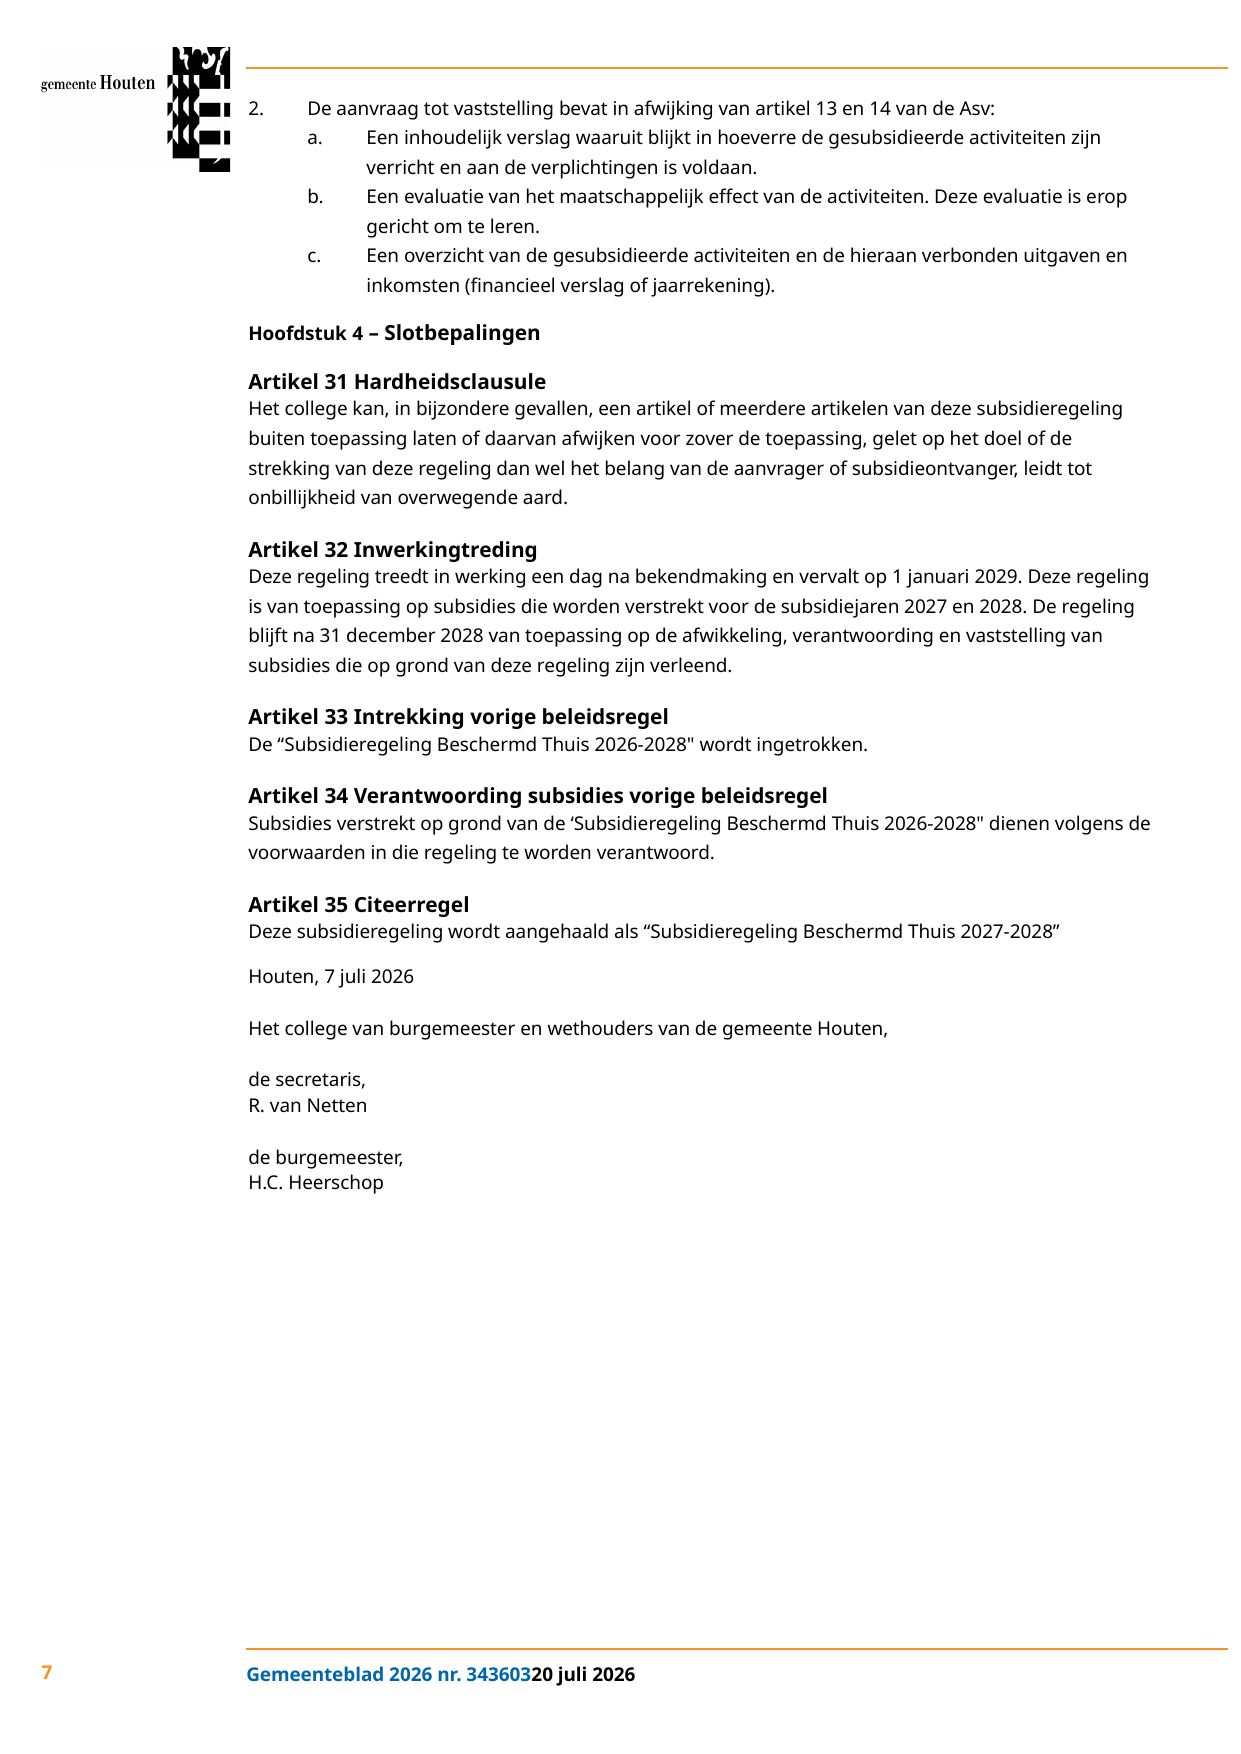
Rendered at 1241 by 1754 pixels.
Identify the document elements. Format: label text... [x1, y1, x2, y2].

text Subsidies verstrekt op grond van de ‘Subsidieregeling Beschermd Thuis 2026-2028" dienen volgens de voorwaarden in die regeling te worden verantwoord. [248, 810, 1152, 865]
list Een overzicht van de gesubsidieerde activiteiten en de hieraan verbonden uitgaven en inkomsten (financieel verslag of jaarrekening). [307, 243, 1152, 298]
text Artikel 34 Verantwoording subsidies vorige beleidsregel [248, 781, 1152, 810]
text Artikel 31 Hardheidsclausule [248, 367, 1152, 396]
text Houten, 7 juli 2026 [248, 964, 1152, 989]
picture [41, 47, 231, 172]
text Artikel 33 Intrekking vorige beleidsregel [248, 702, 1152, 731]
text Artikel 35 Citeerregel [248, 890, 1152, 918]
text de secretaris, [248, 1067, 1152, 1092]
list Een evaluatie van het maatschappelijk effect van de activiteiten. Deze evaluatie is erop gericht om te leren. [307, 183, 1152, 239]
text Artikel 32 Inwerkingtreding [248, 535, 1152, 563]
text de burgemeester, [248, 1144, 1152, 1169]
text Deze subsidieregeling wordt aangehaald als “Subsidieregeling Beschermd Thuis 2027-2028” [248, 918, 1152, 944]
text Hoofdstuk 4 – Slotbepalingen [248, 318, 1152, 346]
list Een inhoudelijk verslag waaruit blijkt in hoeverre de gesubsidieerde activiteiten zijn verricht en aan de verplichtingen is voldaan. [307, 124, 1152, 180]
text Het college kan, in bijzondere gevallen, een artikel of meerdere artikelen van deze subsidieregeling buiten toepassing laten of daarvan afwijken voor zover de toepassing, gelet op het doel of de strekking van deze regeling dan wel het belang van de aanvrager of subsidieontvanger, leidt tot onbillijkheid van overwegende aard. [248, 396, 1152, 510]
text Deze regeling treedt in werking een dag na bekendmaking en vervalt op 1 januari 2029. Deze regeling is van toepassing op subsidies die worden verstrekt voor de subsidiejaren 2027 en 2028. De regeling blijft na 31 december 2028 van toepassing op de afwikkeling, verantwoording en vaststelling van subsidies die op grond van deze regeling zijn verleend. [248, 563, 1152, 678]
text R. van Netten [248, 1092, 1152, 1118]
text De “Subsidieregeling Beschermd Thuis 2026-2028" wordt ingetrokken. [248, 731, 1152, 757]
text H.C. Heerschop [248, 1169, 1152, 1195]
list De aanvraag tot vaststelling bevat in afwijking van artikel 13 en 14 van de Asv: [248, 95, 1152, 121]
text Het college van burgemeester en wethouders van de gemeente Houten, [248, 1015, 1152, 1041]
